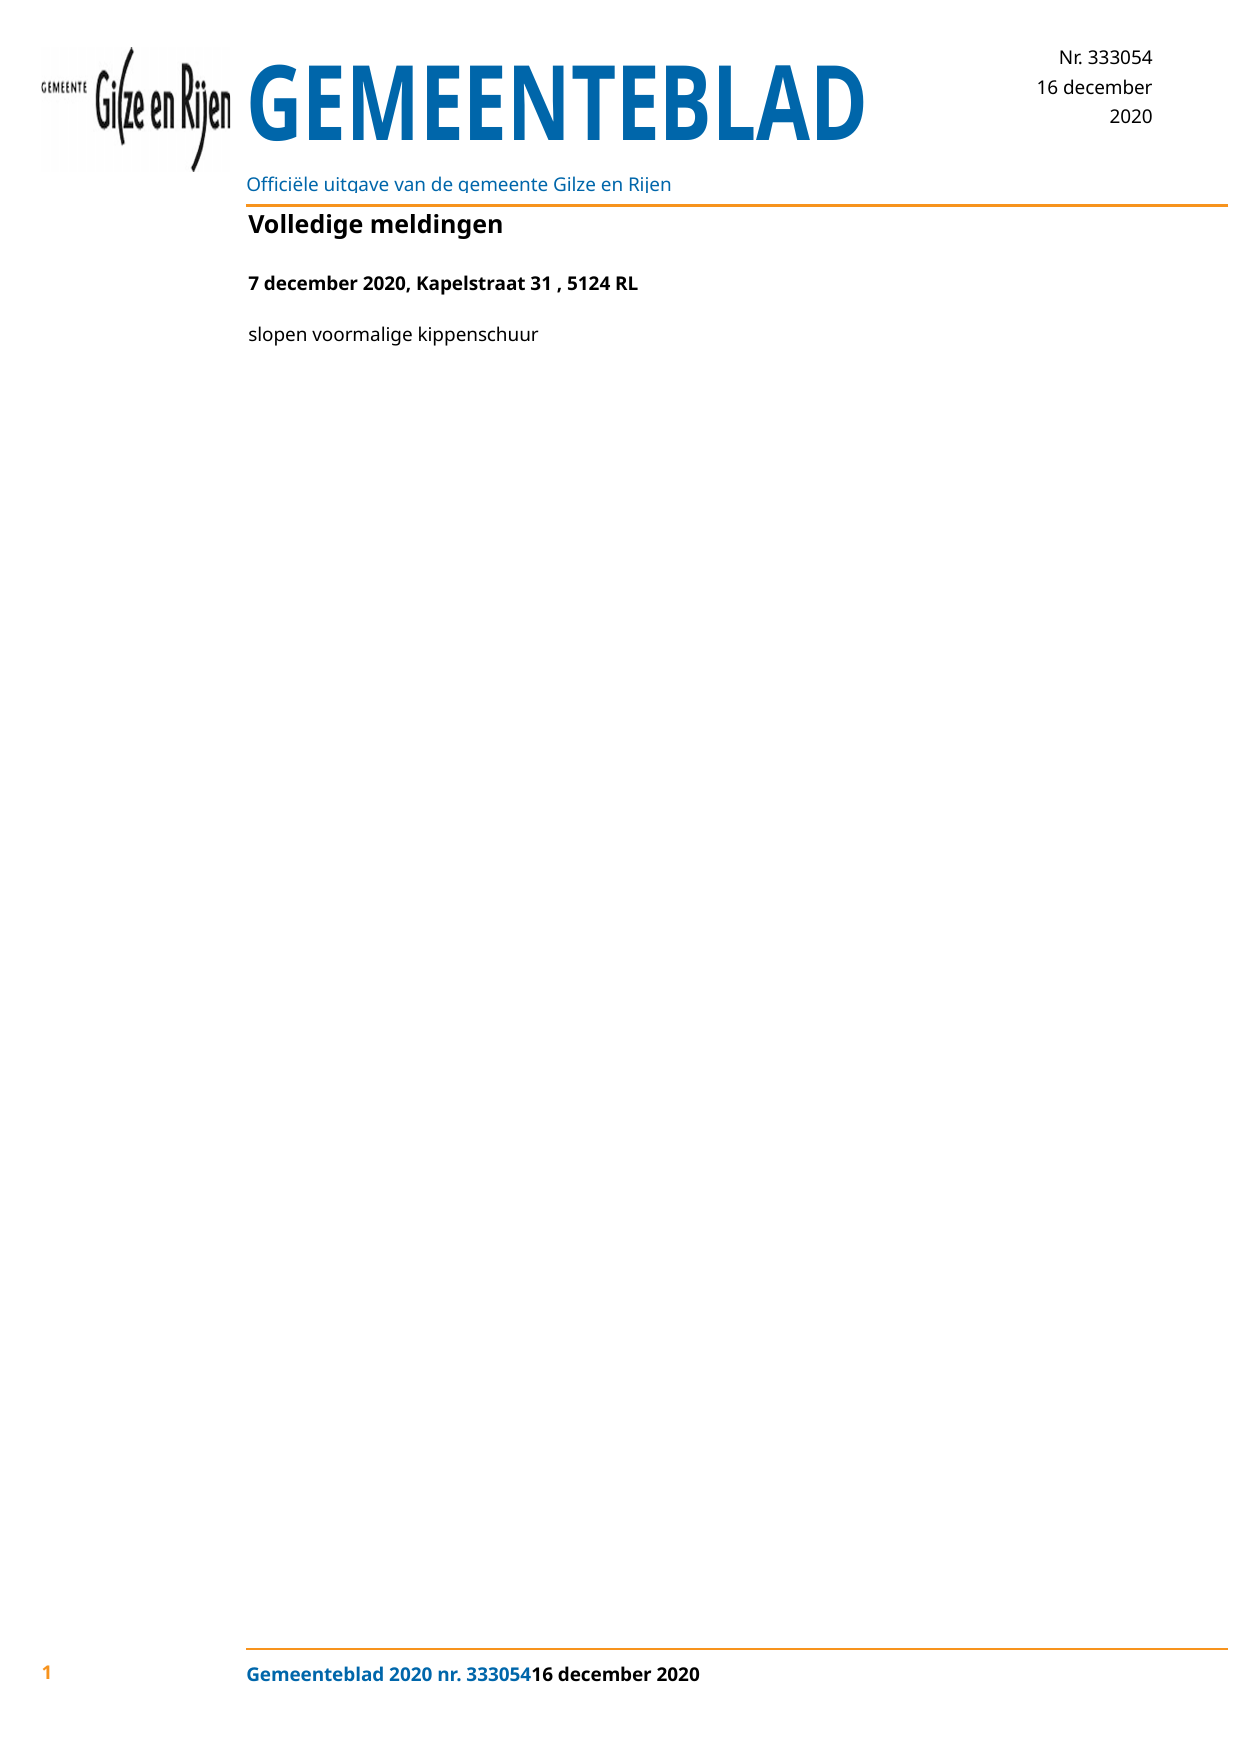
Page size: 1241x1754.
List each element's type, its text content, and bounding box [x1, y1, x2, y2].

text Volledige meldingen [248, 207, 1152, 241]
text 7 december 2020, Kapelstraat 31 , 5124 RL [248, 270, 1152, 296]
text slopen voormalige kippenschuur [248, 321, 1152, 346]
picture [41, 47, 231, 172]
